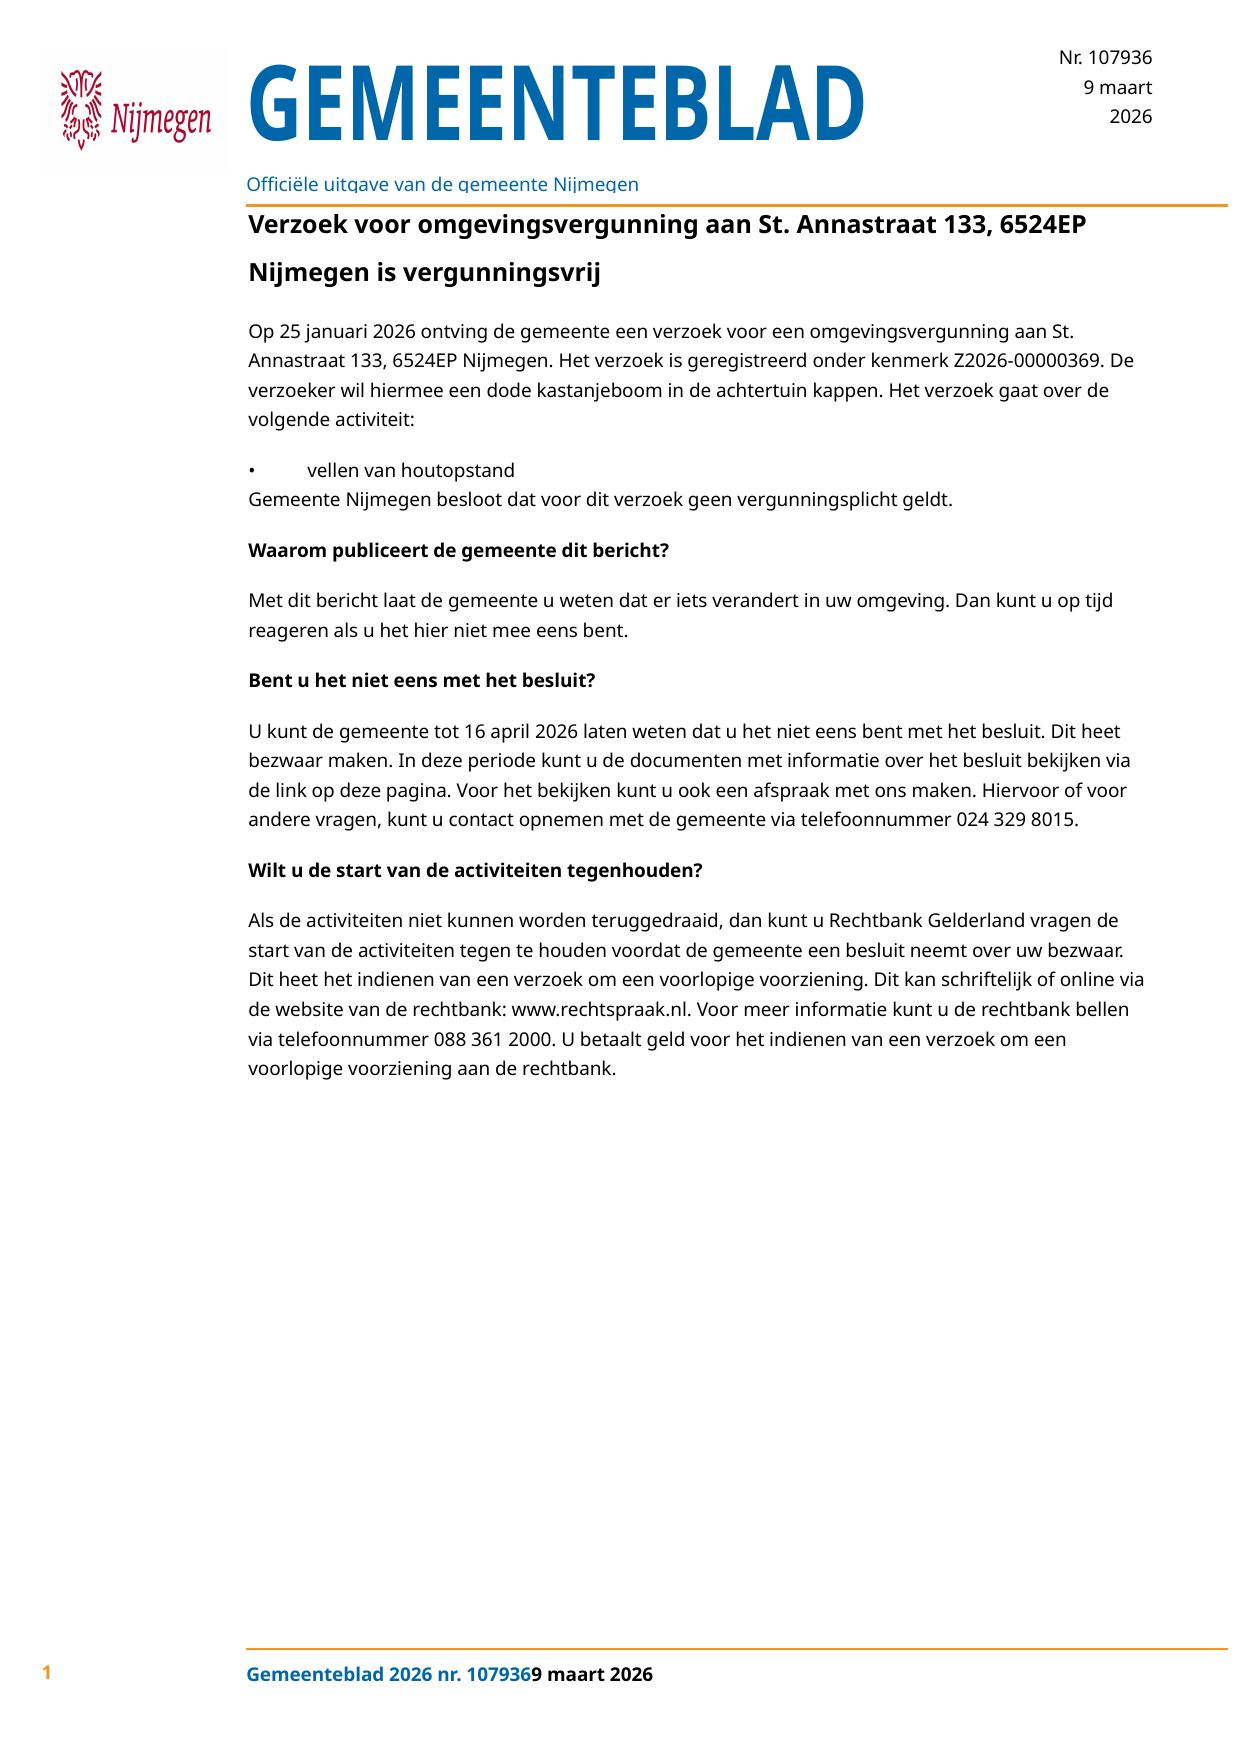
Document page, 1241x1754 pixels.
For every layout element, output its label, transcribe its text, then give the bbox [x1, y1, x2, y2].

text Wilt u de start van de activiteiten tegenhouden? [248, 857, 1152, 883]
text Gemeente Nijmegen besloot dat voor dit verzoek geen vergunningsplicht geldt. [248, 487, 1152, 512]
text Waarom publiceert de gemeente dit bericht? [248, 537, 1152, 563]
picture [41, 47, 231, 172]
text Verzoek voor omgevingsvergunning aan St. Annastraat 133, 6524EP Nijmegen is vergunningsvrij [248, 207, 1152, 288]
text Bent u het niet eens met het besluit? [248, 667, 1152, 693]
text Met dit bericht laat de gemeente u weten dat er iets verandert in uw omgeving. Dan kunt u op tijd reageren als u het hier niet mee eens bent. [248, 587, 1152, 643]
text Op 25 januari 2026 ontving de gemeente een verzoek voor een omgevingsvergunning aan St. Annastraat 133, 6524EP Nijmegen. Het verzoek is geregistreerd onder kenmerk Z2026-00000369. De verzoeker wil hiermee een dode kastanjeboom in de achtertuin kappen. Het verzoek gaat over de volgende activiteit: [248, 318, 1152, 432]
text U kunt de gemeente tot 16 april 2026 laten weten dat u het niet eens bent met het besluit. Dit heet bezwaar maken. In deze periode kunt u de documenten met informatie over het besluit bekijken via de link op deze pagina. Voor het bekijken kunt u ook een afspraak met ons maken. Hiervoor of voor andere vragen, kunt u contact opnemen met de gemeente via telefoonnummer 024 329 8015. [248, 718, 1152, 832]
list vellen van houtopstand [248, 457, 1152, 483]
text Als de activiteiten niet kunnen worden teruggedraaid, dan kunt u Rechtbank Gelderland vragen de start van de activiteiten tegen te houden voordat de gemeente een besluit neemt over uw bezwaar. Dit heet het indienen van een verzoek om een voorlopige voorziening. Dit kan schriftelijk of online via de website van de rechtbank: www.rechtspraak.nl. Voor meer informatie kunt u de rechtbank bellen via telefoonnummer 088 361 2000. U betaalt geld voor het indienen van een verzoek om een voorlopige voorziening aan de rechtbank. [248, 907, 1152, 1081]
